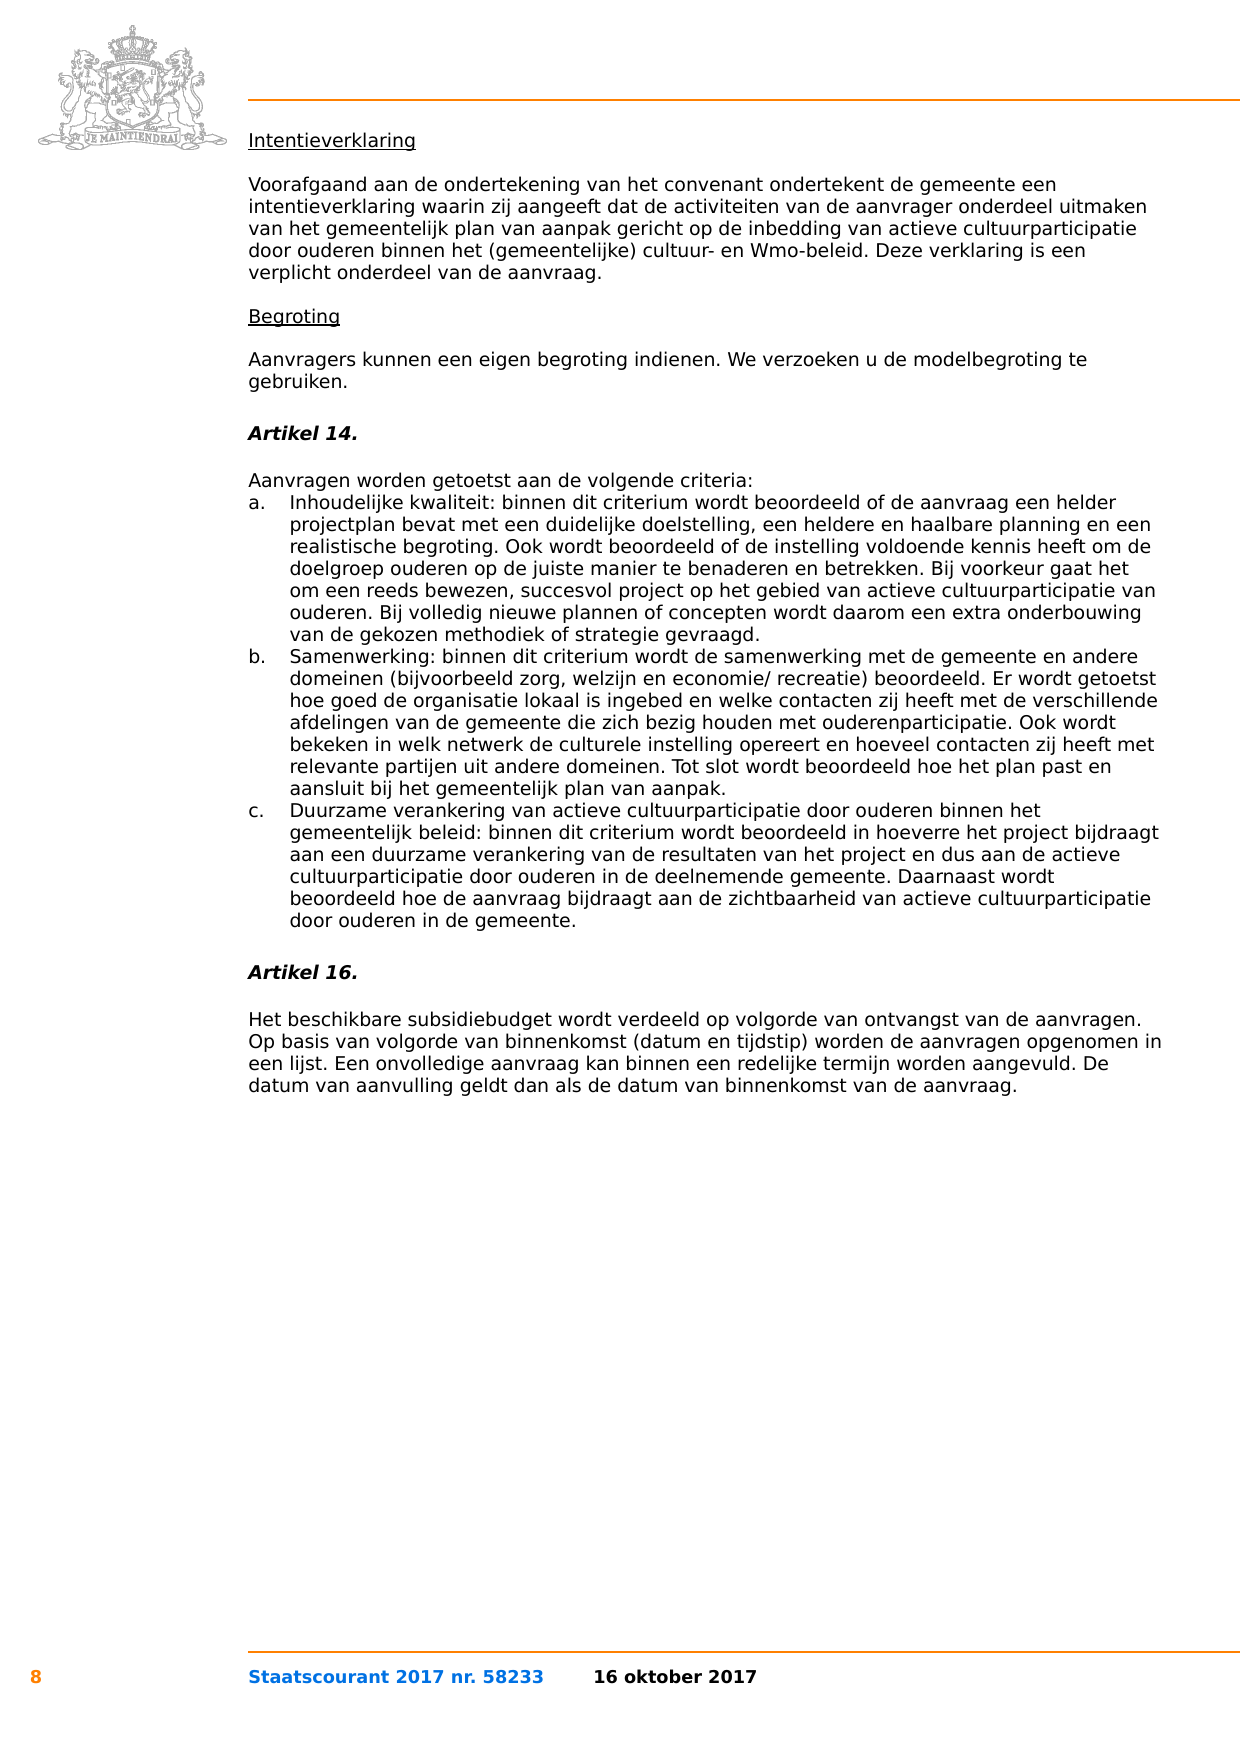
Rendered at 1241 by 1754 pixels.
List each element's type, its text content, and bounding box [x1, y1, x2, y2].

text Het beschikbare subsidiebudget wordt verdeeld op volgorde van ontvangst van de aanvragen. Op basis van volgorde van binnenkomst (datum en tijdstip) worden de aanvragen opgenomen in een lijst. Een onvolledige aanvraag kan binnen een redelijke termijn worden aangevuld. De datum van aanvulling geldt dan als de datum van binnenkomst van de aanvraag. [248, 1009, 1163, 1097]
subtitle Artikel 16. [248, 962, 1163, 984]
subtitle Begroting [248, 306, 1163, 327]
subtitle Intentieverklaring [248, 130, 1163, 152]
text c. Duurzame verankering van actieve cultuurparticipatie door ouderen binnen het gemeentelijk beleid: binnen dit criterium wordt beoordeeld in hoeverre het project bijdraagt aan een duurzame verankering van de resultaten van het project en dus aan de actieve cultuurparticipatie door ouderen in de deelnemende gemeente. Daarnaast wordt beoordeeld hoe de aanvraag bijdraagt aan de zichtbaarheid van actieve cultuurparticipatie door ouderen in de gemeente. [248, 800, 1163, 932]
text a. Inhoudelijke kwaliteit: binnen dit criterium wordt beoordeeld of de aanvraag een helder projectplan bevat met een duidelijke doelstelling, een heldere en haalbare planning en een realistische begroting. Ook wordt beoordeeld of de instelling voldoende kennis heeft om de doelgroep ouderen op de juiste manier te benaderen en betrekken. Bij voorkeur gaat het om een reeds bewezen, succesvol project op het gebied van actieve cultuurparticipatie van ouderen. Bij volledig nieuwe plannen of concepten wordt daarom een extra onderbouwing van de gekozen methodiek of strategie gevraagd. [248, 492, 1163, 646]
picture [38, 25, 227, 150]
text Aanvragers kunnen een eigen begroting indienen. We verzoeken u de modelbegroting te gebruiken. [248, 349, 1163, 393]
subtitle Artikel 14. [248, 423, 1163, 445]
text Aanvragen worden getoetst aan de volgende criteria: [248, 470, 1163, 492]
text Voorafgaand aan de ondertekening van het convenant ondertekent de gemeente een intentieverklaring waarin zij aangeeft dat de activiteiten van de aanvrager onderdeel uitmaken van het gemeentelijk plan van aanpak gericht op de inbedding van actieve cultuurparticipatie door ouderen binnen het (gemeentelijke) cultuur- en Wmo-beleid. Deze verklaring is een verplicht onderdeel van de aanvraag. [248, 174, 1163, 284]
text b. Samenwerking: binnen dit criterium wordt de samenwerking met de gemeente en andere domeinen (bijvoorbeeld zorg, welzijn en economie/ recreatie) beoordeeld. Er wordt getoetst hoe goed de organisatie lokaal is ingebed en welke contacten zij heeft met de verschillende afdelingen van de gemeente die zich bezig houden met ouderenparticipatie. Ook wordt bekeken in welk netwerk de culturele instelling opereert en hoeveel contacten zij heeft met relevante partijen uit andere domeinen. Tot slot wordt beoordeeld hoe het plan past en aansluit bij het gemeentelijk plan van aanpak. [248, 646, 1163, 800]
